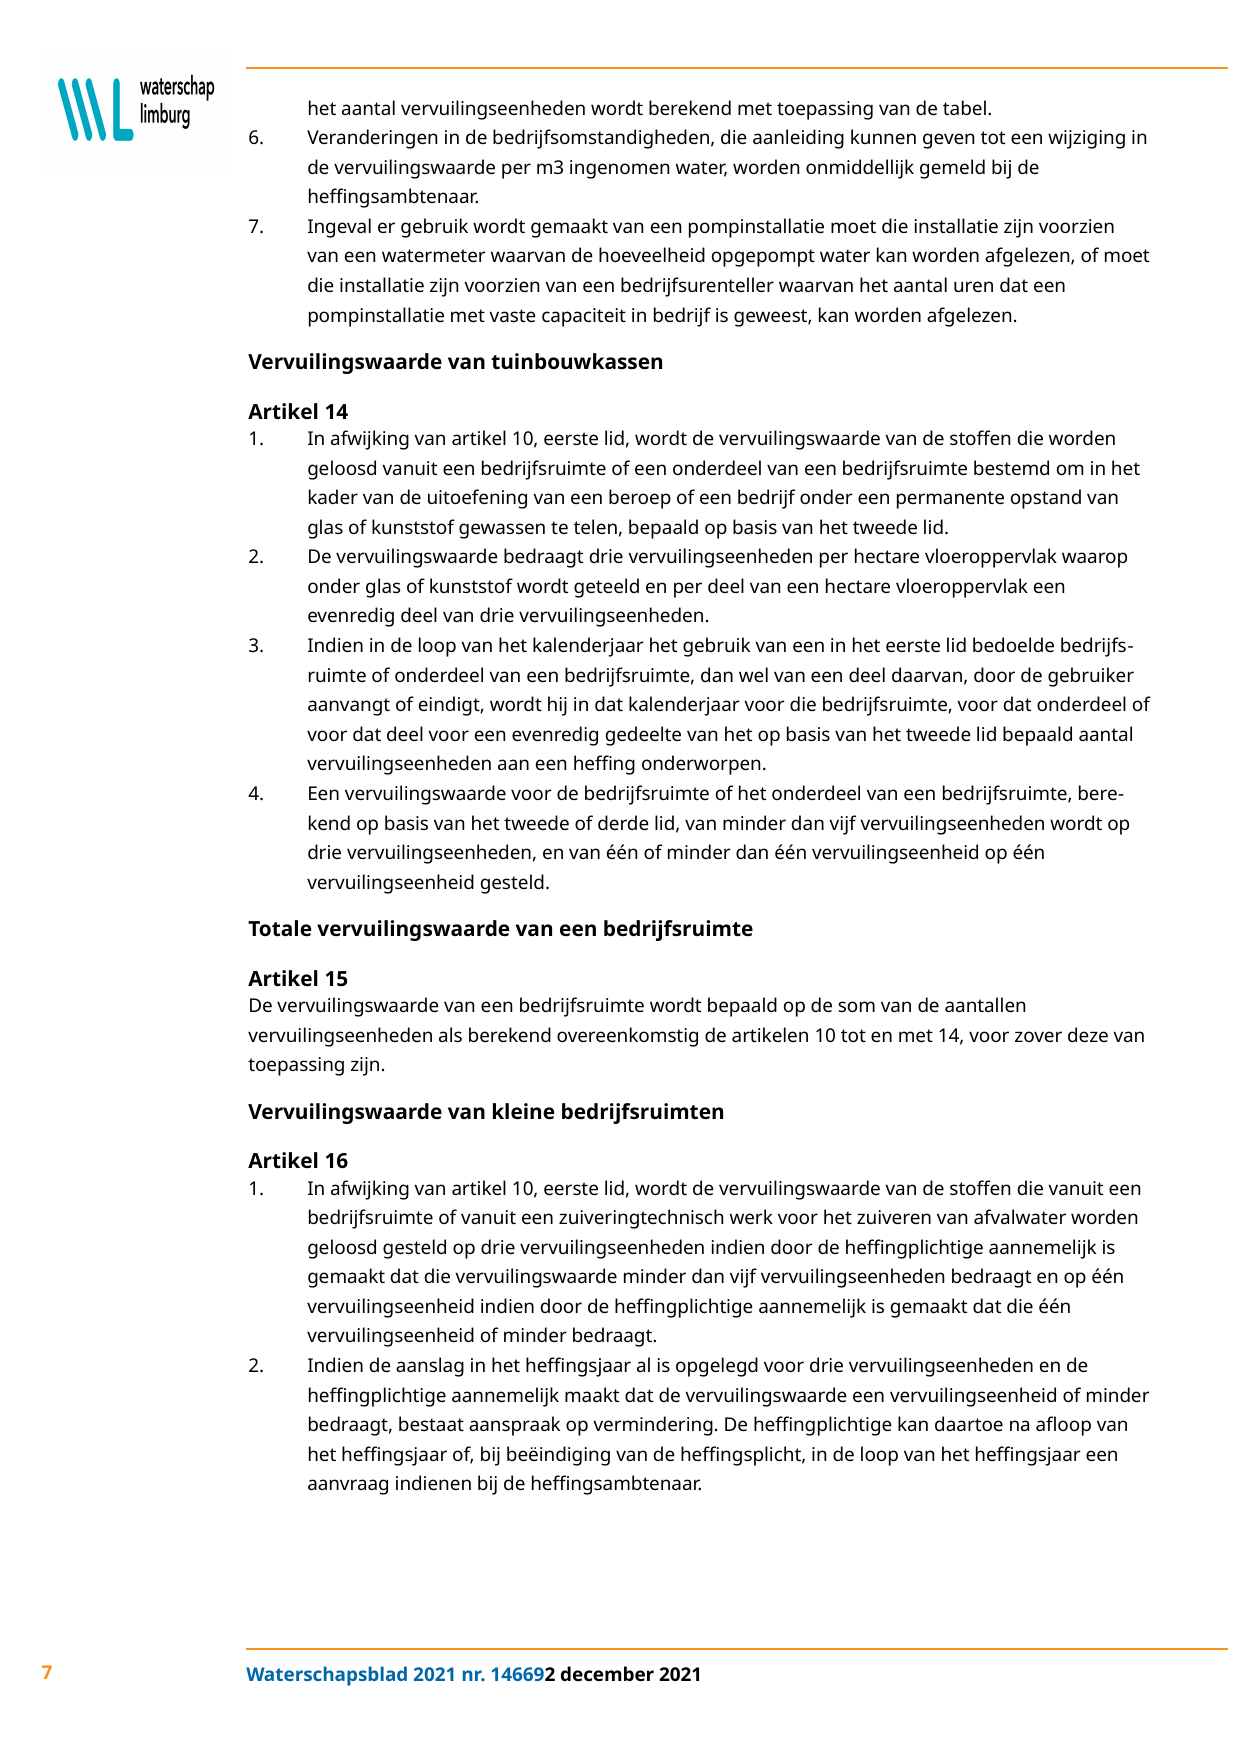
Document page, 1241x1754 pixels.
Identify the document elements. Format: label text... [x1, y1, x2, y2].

list Veranderingen in de bedrijfsomstandigheden, die aanleiding kunnen geven tot een wijziging in de vervuilingswaarde per m3 ingenomen water, worden onmiddellijk gemeld bij de heffingsambtenaar. [248, 124, 1152, 209]
list Indien in de loop van het kalenderjaar het gebruik van een in het eerste lid bedoelde bedrijfs­ruimte of onderdeel van een bedrijfsruimte, dan wel van een deel daarvan, door de gebruiker aanvangt of eindigt, wordt hij in dat kalenderjaar voor die bedrijfsruimte, voor dat onderdeel of voor dat deel voor een evenredig gedeelte van het op basis van het tweede lid bepaald aantal vervuilingseenheden aan een heffing onderworpen. [248, 632, 1152, 776]
text Totale vervuilingswaarde van een bedrijfsruimte [248, 914, 1152, 943]
text Artikel 16 [248, 1146, 1152, 1175]
text De vervuilingswaarde van een bedrijfsruimte wordt bepaald op de som van de aantallen vervuilingseenheden als berekend overeenkomstig de artikelen 10 tot en met 14, voor zover deze van toepassing zijn. [248, 992, 1152, 1077]
list Een vervuilingswaarde voor de bedrijfsruimte of het onderdeel van een bedrijfsruimte, bere­kend op basis van het tweede of derde lid, van minder dan vijf vervuilingseenheden wordt op drie vervuilingseenheden, en van één of minder dan één vervuilingseenheid op één vervuilingseenheid gesteld. [248, 780, 1152, 895]
list De vervuilingswaarde bedraagt drie vervuilingseenheden per hectare vloeroppervlak waarop onder glas of kunststof wordt geteeld en per deel van een hectare vloeroppervlak een evenredig deel van drie vervuilingseenheden. [248, 543, 1152, 628]
text Vervuilingswaarde van kleine bedrijfsruimten [248, 1097, 1152, 1126]
picture [41, 47, 231, 172]
list Indien de aanslag in het heffingsjaar al is opgelegd voor drie vervuilingseenheden en de heffingplichtige aannemelijk maakt dat de vervuilingswaarde een vervuilingseenheid of minder bedraagt, bestaat aanspraak op vermindering. De heffingplichtige kan daartoe na afloop van het heffingsjaar of, bij beëindiging van de heffingsplicht, in de loop van het heffingsjaar een aanvraag indienen bij de heffingsambtenaar. [248, 1352, 1152, 1496]
text Artikel 14 [248, 397, 1152, 425]
list het aantal vervuilingseenheden wordt berekend met toepassing van de tabel. [248, 95, 1152, 121]
list In afwijking van artikel 10, eerste lid, wordt de vervuilingswaarde van de stoffen die vanuit een bedrijfsruimte of vanuit een zuiveringtechnisch werk voor het zuiveren van afvalwater worden geloosd gesteld op drie vervuilingseenheden indien door de heffingplichtige aannemelijk is gemaakt dat die vervuilingswaarde minder dan vijf vervuilingseenheden bedraagt en op één vervuilingseenheid indien door de heffingplichtige aannemelijk is gemaakt dat die één vervuilingseenheid of minder bedraagt. [248, 1175, 1152, 1348]
text Vervuilingswaarde van tuinbouwkassen [248, 347, 1152, 376]
text Artikel 15 [248, 964, 1152, 992]
list Ingeval er gebruik wordt gemaakt van een pompinstallatie moet die installatie zijn voorzien van een watermeter waarvan de hoeveelheid opgepompt water kan worden afgelezen, of moet die installatie zijn voorzien van een bedrijfsurenteller waarvan het aantal uren dat een pompinstallatie met vaste capaciteit in bedrijf is geweest, kan worden afgelezen. [248, 213, 1152, 328]
list In afwijking van artikel 10, eerste lid, wordt de vervuilingswaarde van de stoffen die worden geloosd vanuit een bedrijfsruimte of een onderdeel van een bedrijfsruimte bestemd om in het kader van de uitoefening van een beroep of een bedrijf onder een permanente opstand van glas of kunststof gewassen te telen, bepaald op basis van het tweede lid. [248, 425, 1152, 540]
